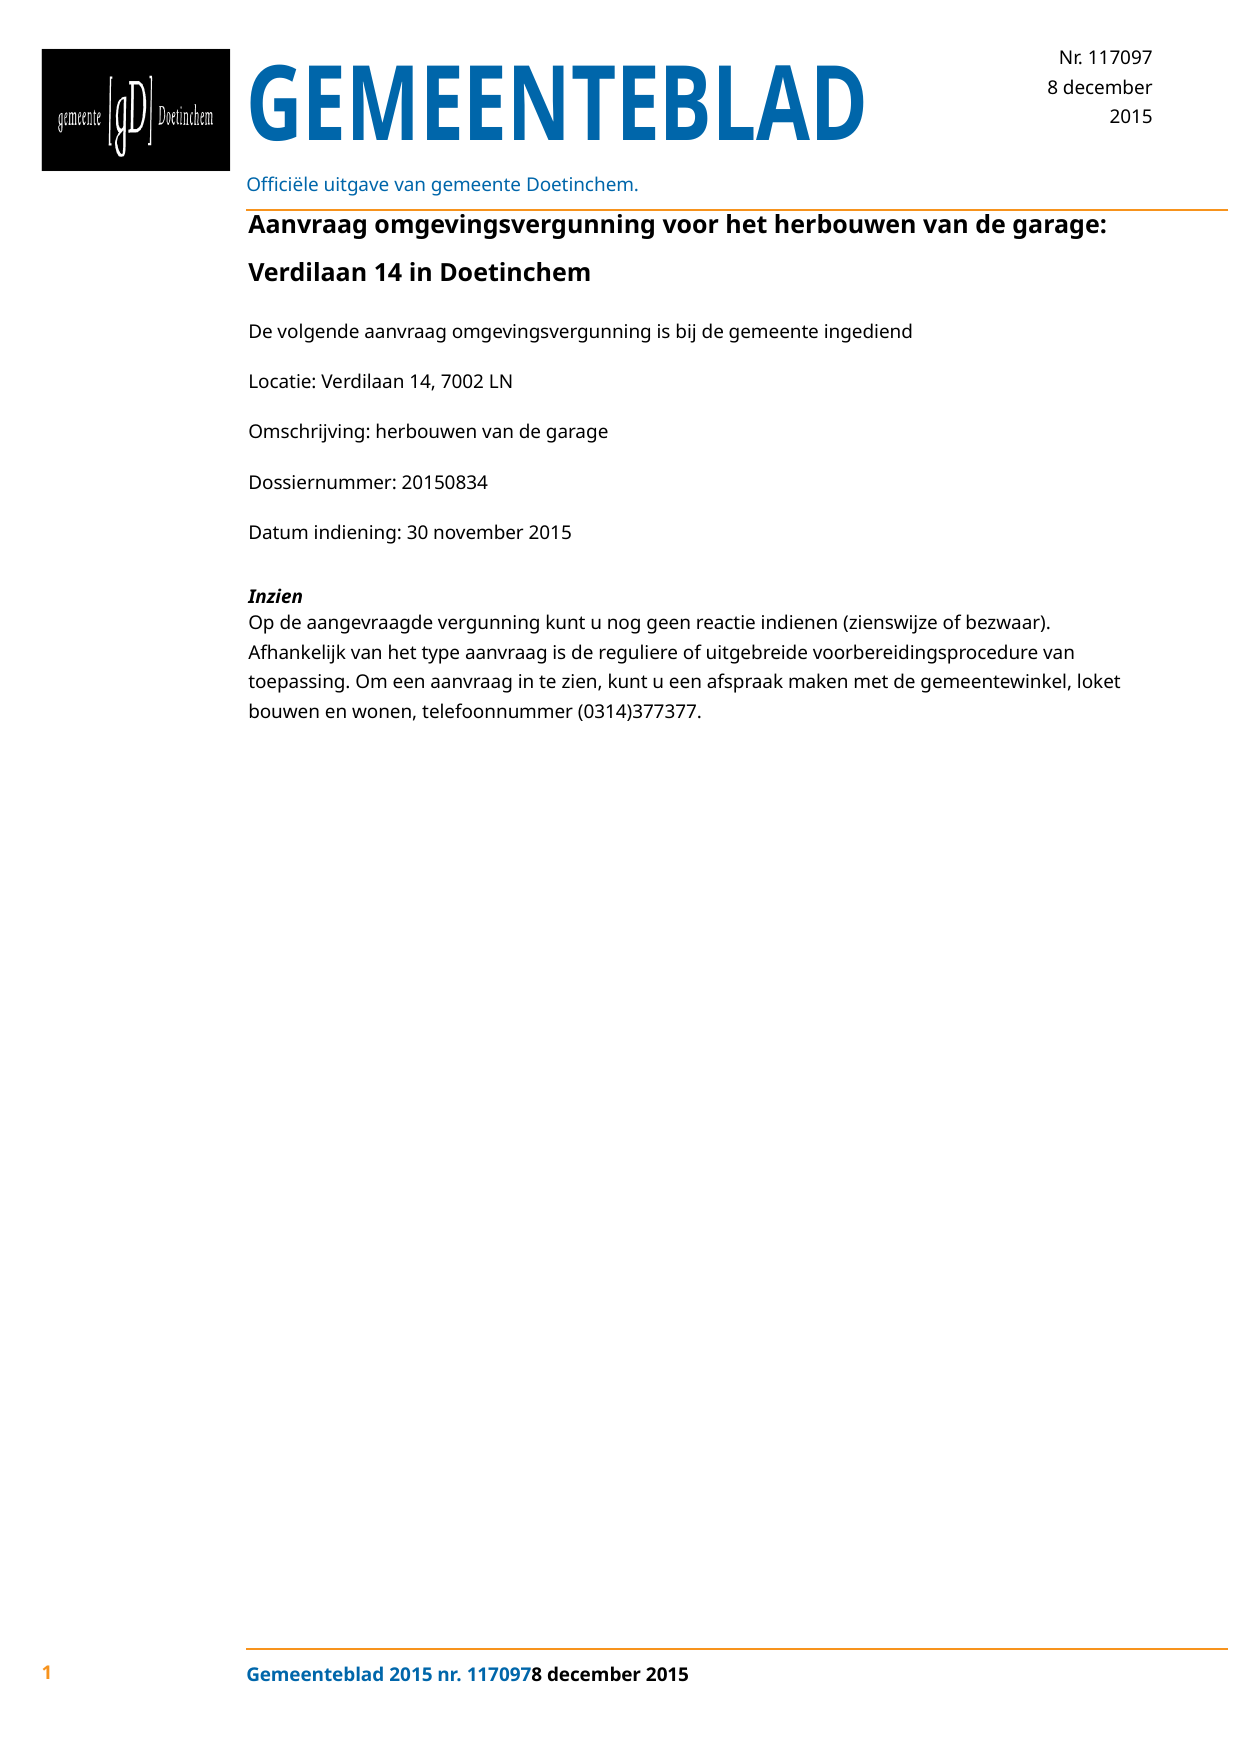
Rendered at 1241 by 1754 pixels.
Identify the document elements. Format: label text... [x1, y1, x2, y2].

text Inzien [248, 583, 1152, 609]
text Locatie: Verdilaan 14, 7002 LN [248, 368, 1152, 394]
text Dossiernummer: 20150834 [248, 469, 1152, 495]
text De volgende aanvraag omgevingsvergunning is bij de gemeente ingediend [248, 318, 1152, 344]
text Omschrijving: herbouwen van de garage [248, 419, 1152, 444]
text Aanvraag omgevingsvergunning voor het herbouwen van de garage: Verdilaan 14 in Doetinchem [248, 211, 1152, 288]
text Op de aangevraagde vergunning kunt u nog geen reactie indienen (zienswijze of bezwaar). Afhankelijk van het type aanvraag is de reguliere of uitgebreide voorbereidingsprocedure van toepassing. Om een aanvraag in te zien, kunt u een afspraak maken met de gemeentewinkel, loket bouwen en wonen, telefoonnummer (0314)377377. [248, 609, 1152, 724]
picture [41, 47, 231, 172]
text Datum indiening: 30 november 2015 [248, 519, 1152, 545]
